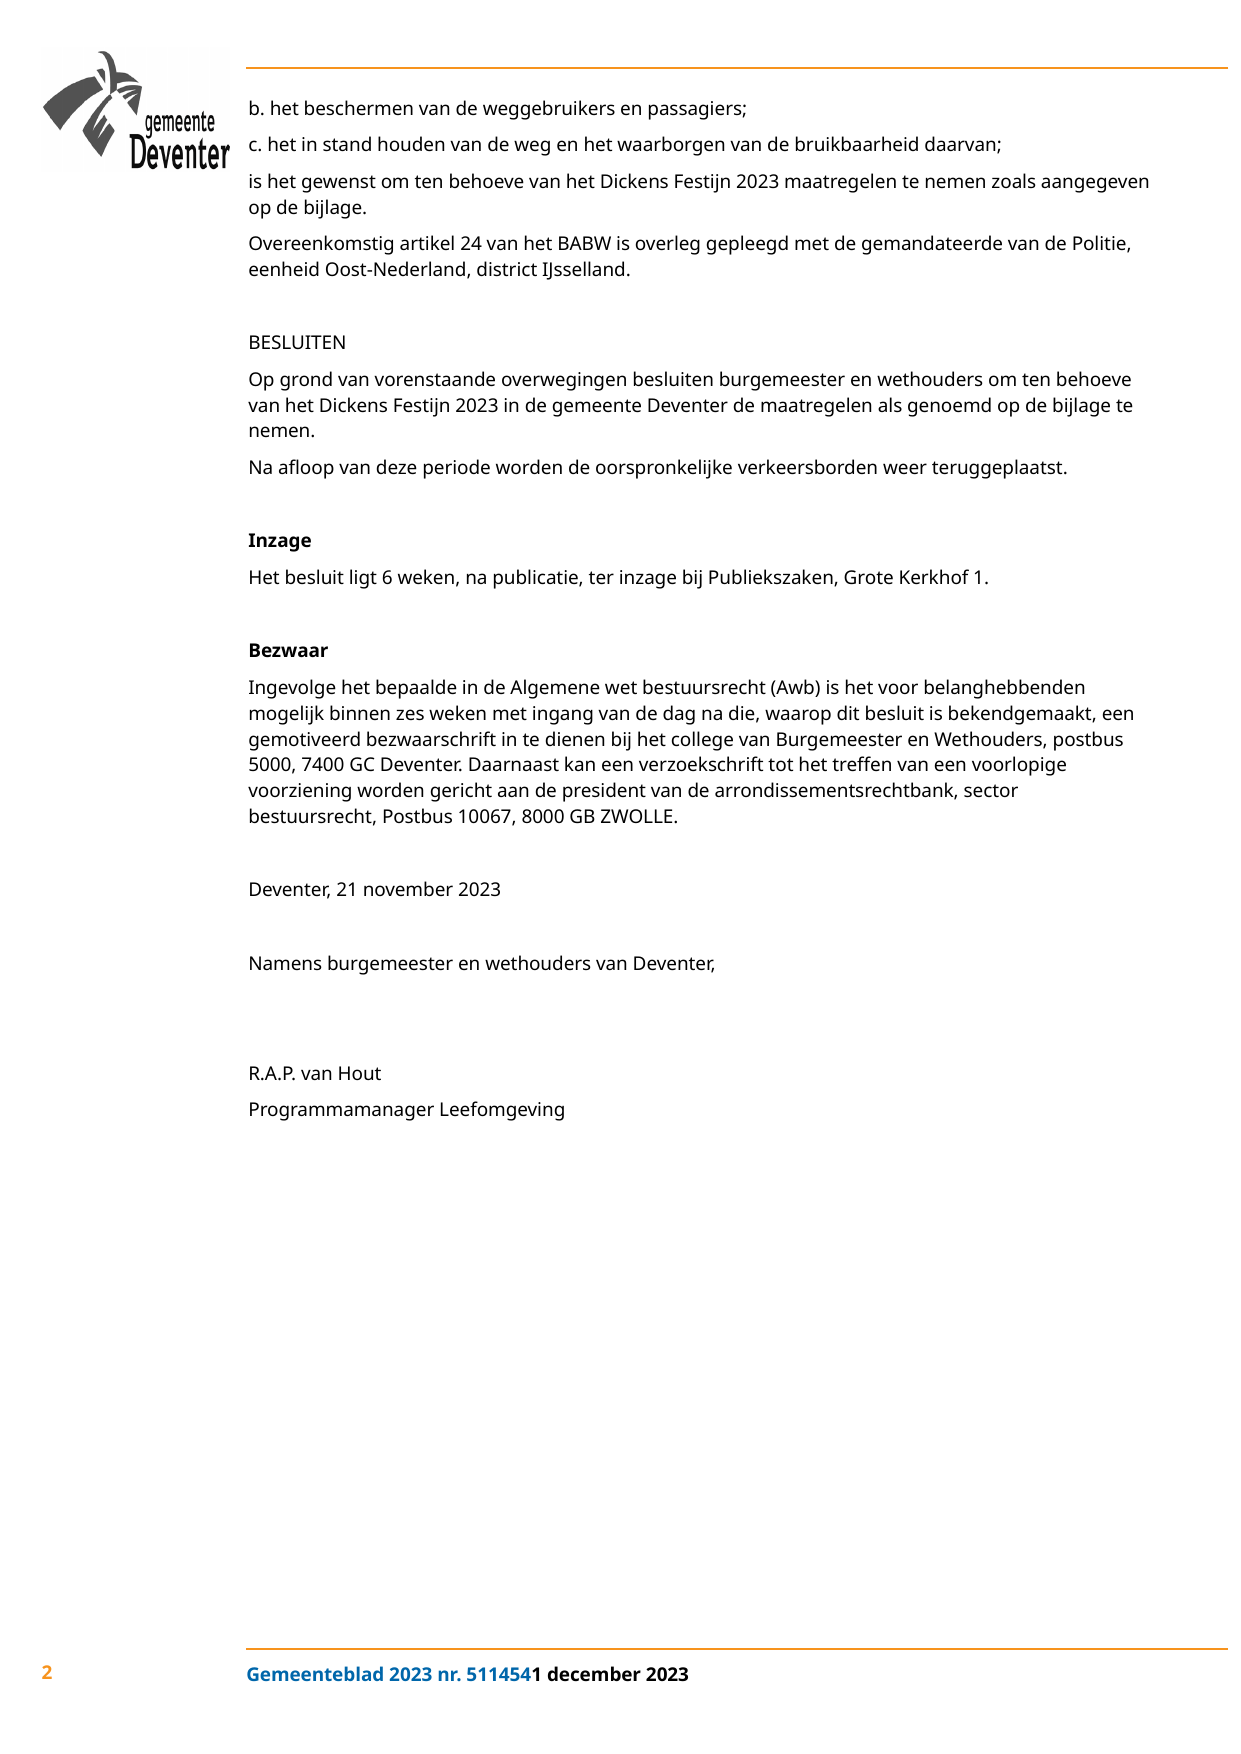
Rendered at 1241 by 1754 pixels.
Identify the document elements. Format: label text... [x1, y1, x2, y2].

text Bezwaar [248, 638, 1152, 663]
text R.A.P. van Hout [248, 1060, 1152, 1085]
text BESLUITEN [248, 329, 1152, 355]
text b. het beschermen van de weggebruikers en passagiers; [248, 95, 1152, 121]
text Namens burgemeester en wethouders van Deventer, [248, 950, 1152, 975]
text c. het in stand houden van de weg en het waarborgen van de bruikbaarheid daarvan; [248, 131, 1152, 157]
text Het besluit ligt 6 weken, na publicatie, ter inzage bij Publiekszaken, Grote Kerkhof 1. [248, 564, 1152, 590]
text Deventer, 21 november 2023 [248, 876, 1152, 902]
text is het gewenst om ten behoeve van het Dickens Festijn 2023 maatregelen te nemen zoals aangegeven op de bijlage. [248, 168, 1152, 219]
text Op grond van vorenstaande overwegingen besluiten burgemeester en wethouders om ten behoeve van het Dickens Festijn 2023 in de gemeente Deventer de maatregelen als genoemd op de bijlage te nemen. [248, 366, 1152, 443]
picture [41, 47, 231, 172]
text Programmamanager Leefomgeving [248, 1096, 1152, 1122]
text Inzage [248, 528, 1152, 553]
text Na afloop van deze periode worden de oorspronkelijke verkeersborden weer teruggeplaatst. [248, 454, 1152, 480]
text Overeenkomstig artikel 24 van het BABW is overleg gepleegd met de gemandateerde van de Politie, eenheid Oost-Nederland, district IJsselland. [248, 231, 1152, 282]
text Ingevolge het bepaalde in de Algemene wet bestuursrecht (Awb) is het voor belanghebbenden mogelijk binnen zes weken met ingang van de dag na die, waarop dit besluit is bekendgemaakt, een gemotiveerd bezwaarschrift in te dienen bij het college van Burgemeester en Wethouders, postbus 5000, 7400 GC Deventer. Daarnaast kan een verzoekschrift tot het treffen van een voorlopige voorziening worden gericht aan de president van de arrondissementsrechtbank, sector bestuursrecht, Postbus 10067, 8000 GB ZWOLLE. [248, 674, 1152, 829]
